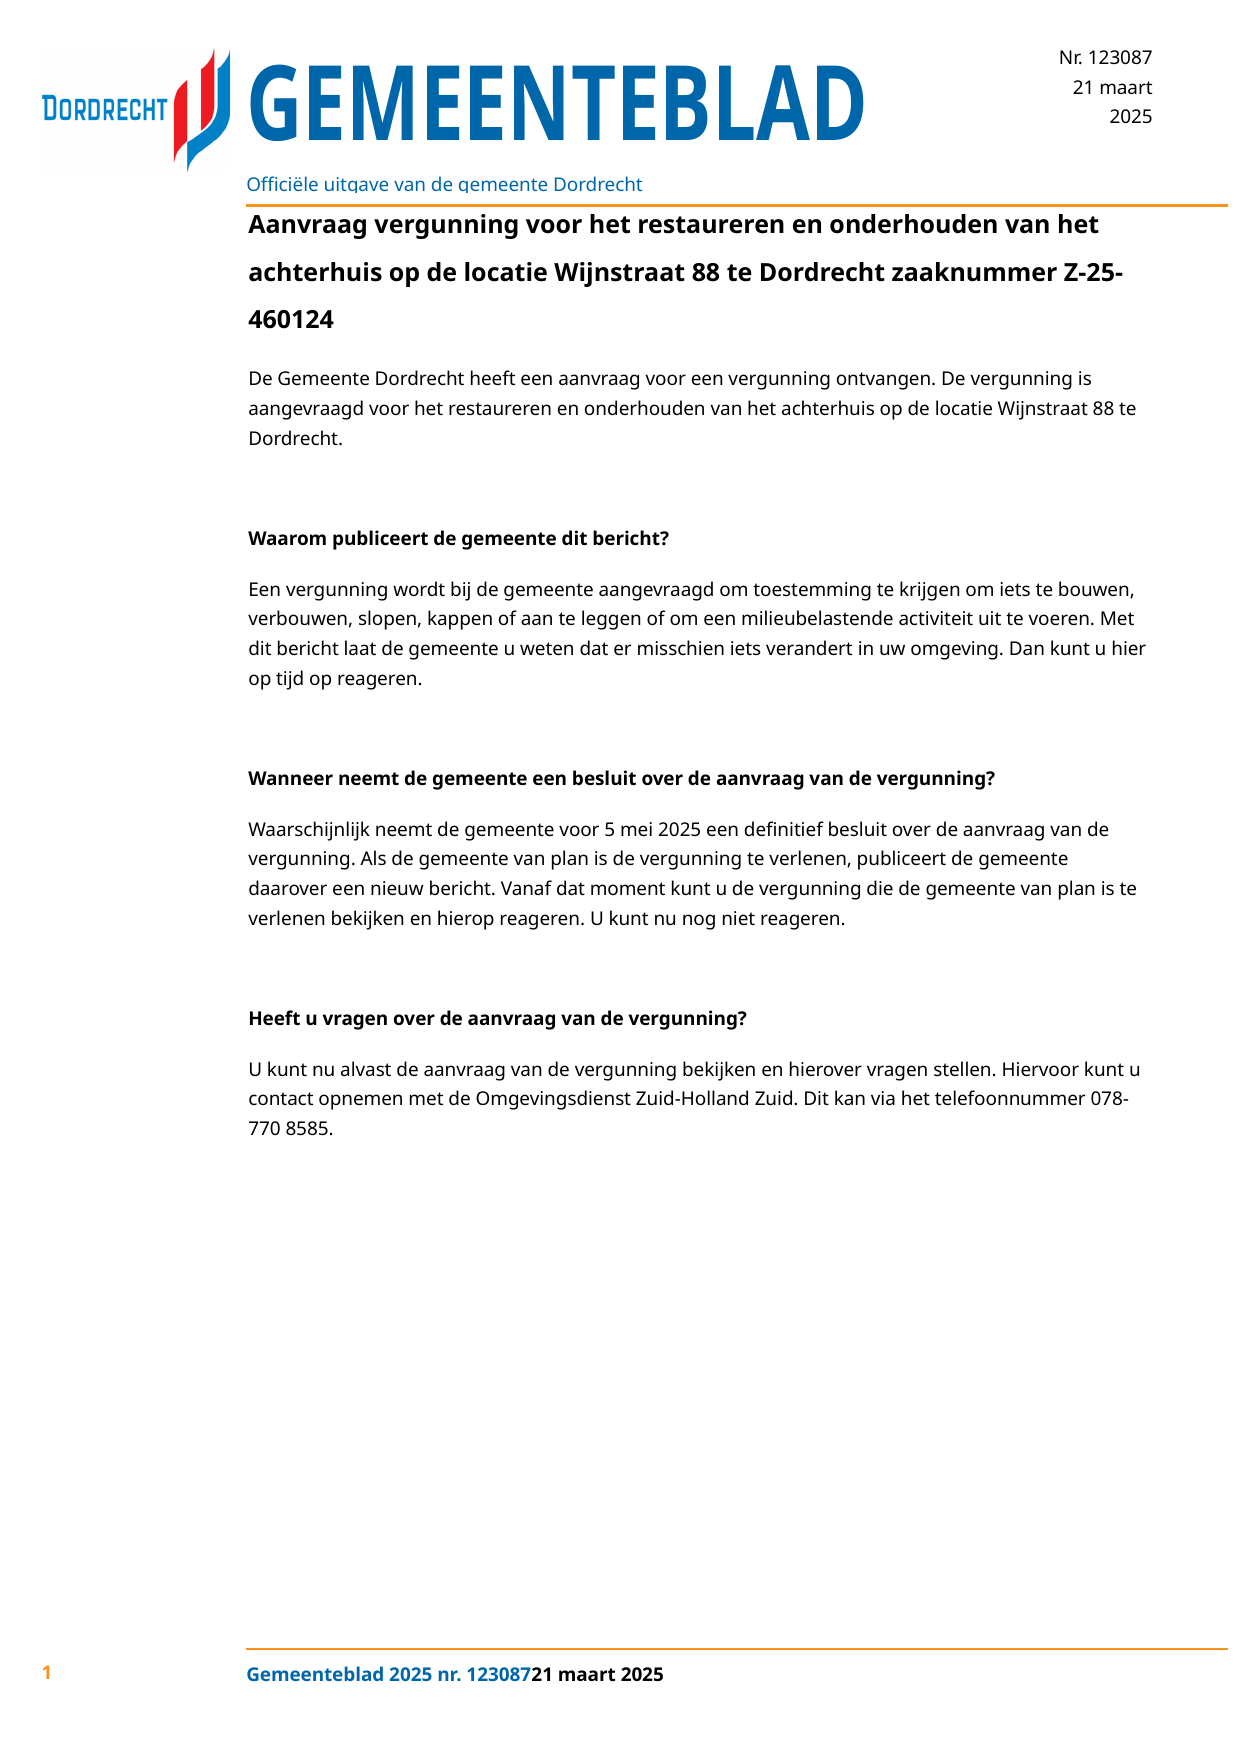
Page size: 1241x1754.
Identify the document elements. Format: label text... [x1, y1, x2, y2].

picture [41, 47, 231, 172]
text Waarom publiceert de gemeente dit bericht? [248, 526, 1152, 551]
text Wanneer neemt de gemeente een besluit over de aanvraag van de vergunning? [248, 766, 1152, 791]
text De Gemeente Dordrecht heeft een aanvraag voor een vergunning ontvangen. De vergunning is aangevraagd voor het restaureren en onderhouden van het achterhuis op de locatie Wijnstraat 88 te Dordrecht. [248, 366, 1152, 450]
text Heeft u vragen over de aanvraag van de vergunning? [248, 1006, 1152, 1031]
text Aanvraag vergunning voor het restaureren en onderhouden van het achterhuis op de locatie Wijnstraat 88 te Dordrecht zaaknummer Z-25-460124 [248, 207, 1152, 336]
text Waarschijnlijk neemt de gemeente voor 5 mei 2025 een definitief besluit over de aanvraag van de vergunning. Als de gemeente van plan is de vergunning te verlenen, publiceert de gemeente daarover een nieuw bericht. Vanaf dat moment kunt u de vergunning die de gemeente van plan is te verlenen bekijken en hierop reageren. U kunt nu nog niet reageren. [248, 816, 1152, 930]
text Een vergunning wordt bij de gemeente aangevraagd om toestemming te krijgen om iets te bouwen, verbouwen, slopen, kappen of aan te leggen of om een milieubelastende activiteit uit te voeren. Met dit bericht laat de gemeente u weten dat er misschien iets verandert in uw omgeving. Dan kunt u hier op tijd op reageren. [248, 576, 1152, 690]
text U kunt nu alvast de aanvraag van de vergunning bekijken en hierover vragen stellen. Hiervoor kunt u contact opnemen met de Omgevingsdienst Zuid-Holland Zuid. Dit kan via het telefoonnummer 078-770 8585. [248, 1056, 1152, 1141]
